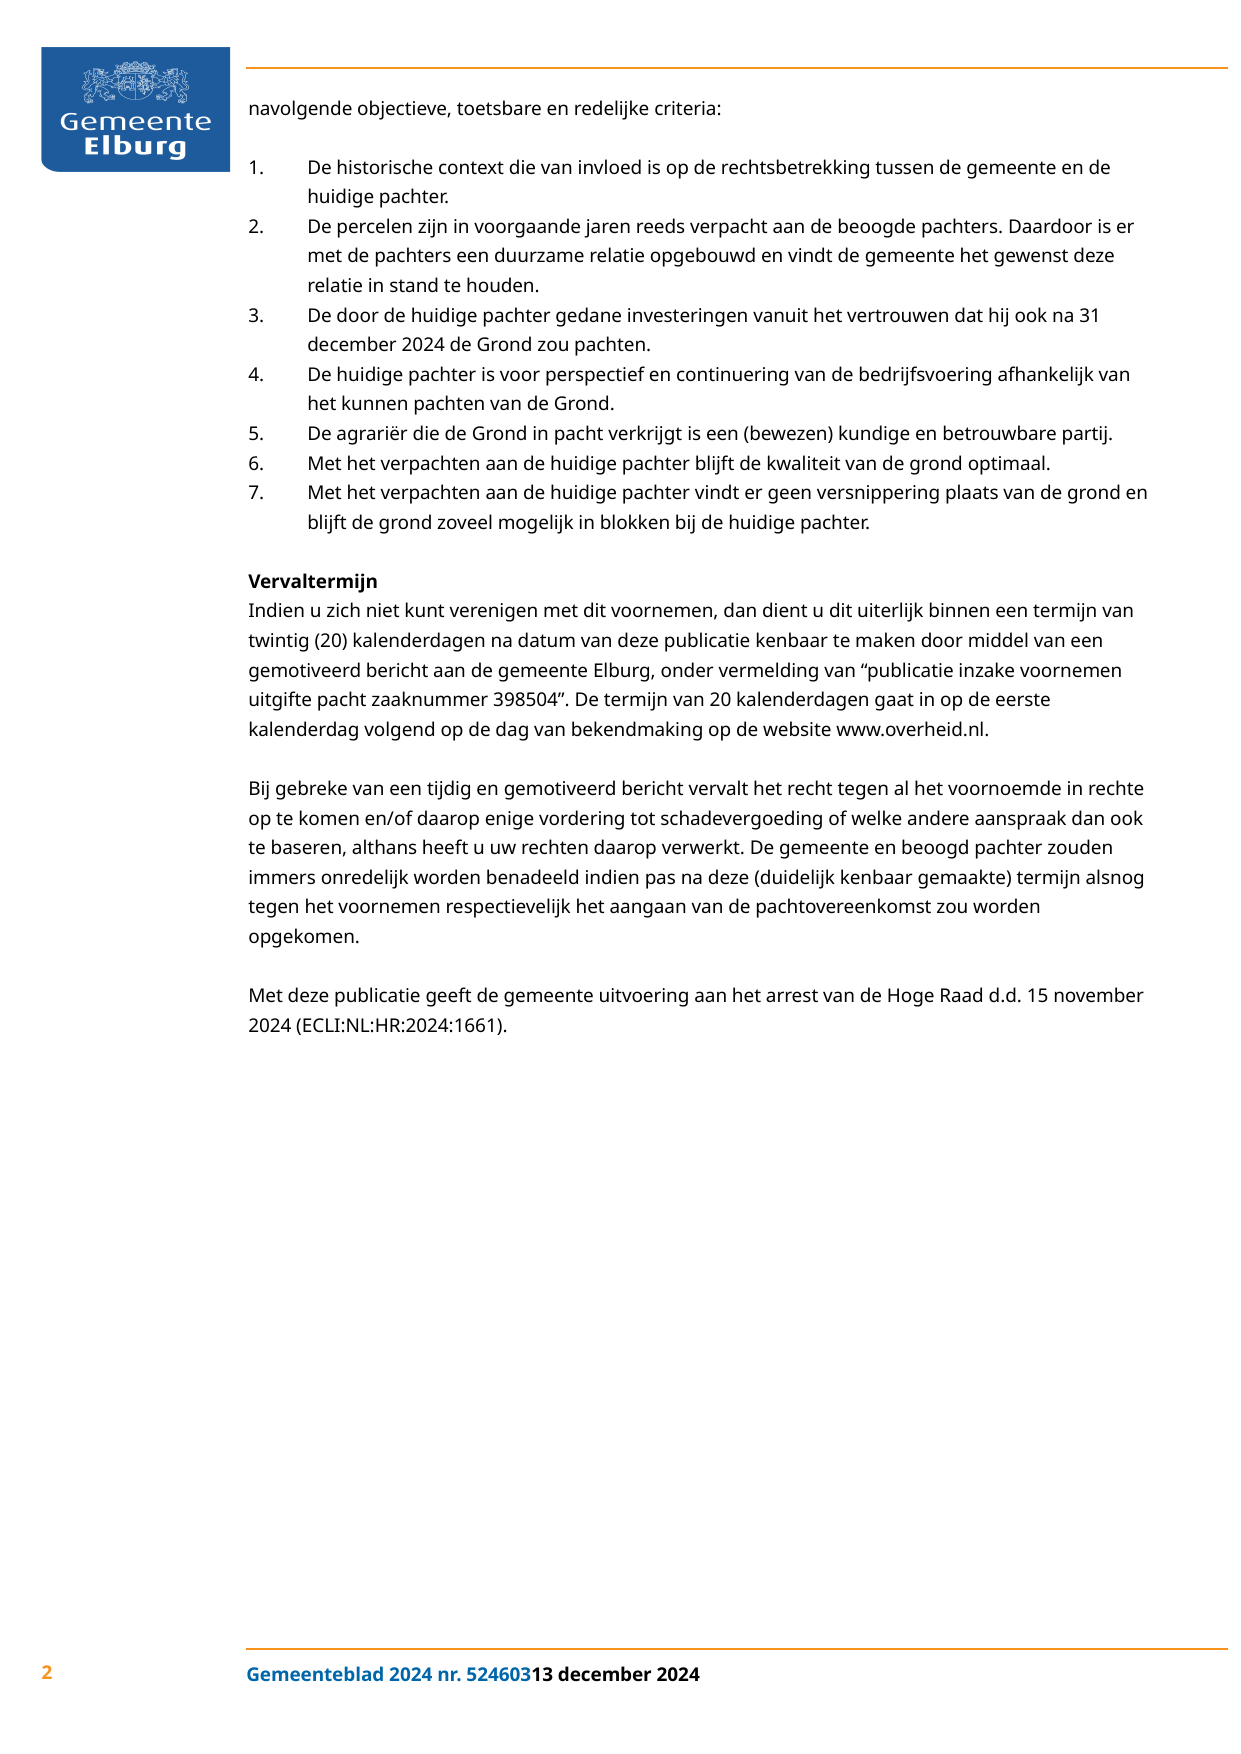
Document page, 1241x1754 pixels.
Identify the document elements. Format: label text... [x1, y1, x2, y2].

text Indien u zich niet kunt verenigen met dit voornemen, dan dient u dit uiterlijk binnen een termijn van twintig (20) kalenderdagen na datum van deze publicatie kenbaar te maken door middel van een gemotiveerd bericht aan de gemeente Elburg, onder vermelding van “publicatie inzake voornemen uitgifte pacht zaaknummer 398504”. De termijn van 20 kalenderdagen gaat in op de eerste kalenderdag volgend op de dag van bekendmaking op de website www.overheid.nl. [248, 598, 1152, 742]
list De agrariër die de Grond in pacht verkrijgt is een (bewezen) kundige en betrouwbare partij. [248, 420, 1152, 446]
text Vervaltermijn [248, 568, 1152, 594]
list Met het verpachten aan de huidige pachter vindt er geen versnippering plaats van de grond en blijft de grond zoveel mogelijk in blokken bij de huidige pachter. [248, 479, 1152, 535]
text Met deze publicatie geeft de gemeente uitvoering aan het arrest van de Hoge Raad d.d. 15 november 2024 (ECLI:NL:HR:2024:1661). [248, 982, 1152, 1038]
list De door de huidige pachter gedane investeringen vanuit het vertrouwen dat hij ook na 31 december 2024 de Grond zou pachten. [248, 302, 1152, 357]
picture [41, 47, 231, 172]
list De huidige pachter is voor perspectief en continuering van de bedrijfsvoering afhankelijk van het kunnen pachten van de Grond. [248, 361, 1152, 416]
list De percelen zijn in voorgaande jaren reeds verpacht aan de beoogde pachters. Daardoor is er met de pachters een duurzame relatie opgebouwd en vindt de gemeente het gewenst deze relatie in stand te houden. [248, 213, 1152, 298]
text Bij gebreke van een tijdig en gemotiveerd bericht vervalt het recht tegen al het voornoemde in rechte op te komen en/of daarop enige vordering tot schadevergoeding of welke andere aanspraak dan ook te baseren, althans heeft u uw rechten daarop verwerkt. De gemeente en beoogd pachter zouden immers onredelijk worden benadeeld indien pas na deze (duidelijk kenbaar gemaakte) termijn alsnog tegen het voornemen respectievelijk het aangaan van de pachtovereenkomst zou worden opgekomen. [248, 775, 1152, 949]
list De historische context die van invloed is op de rechtsbetrekking tussen de gemeente en de huidige pachter. [248, 154, 1152, 209]
list Met het verpachten aan de huidige pachter blijft de kwaliteit van de grond optimaal. [248, 450, 1152, 476]
text navolgende objectieve, toetsbare en redelijke criteria: [248, 95, 1152, 121]
